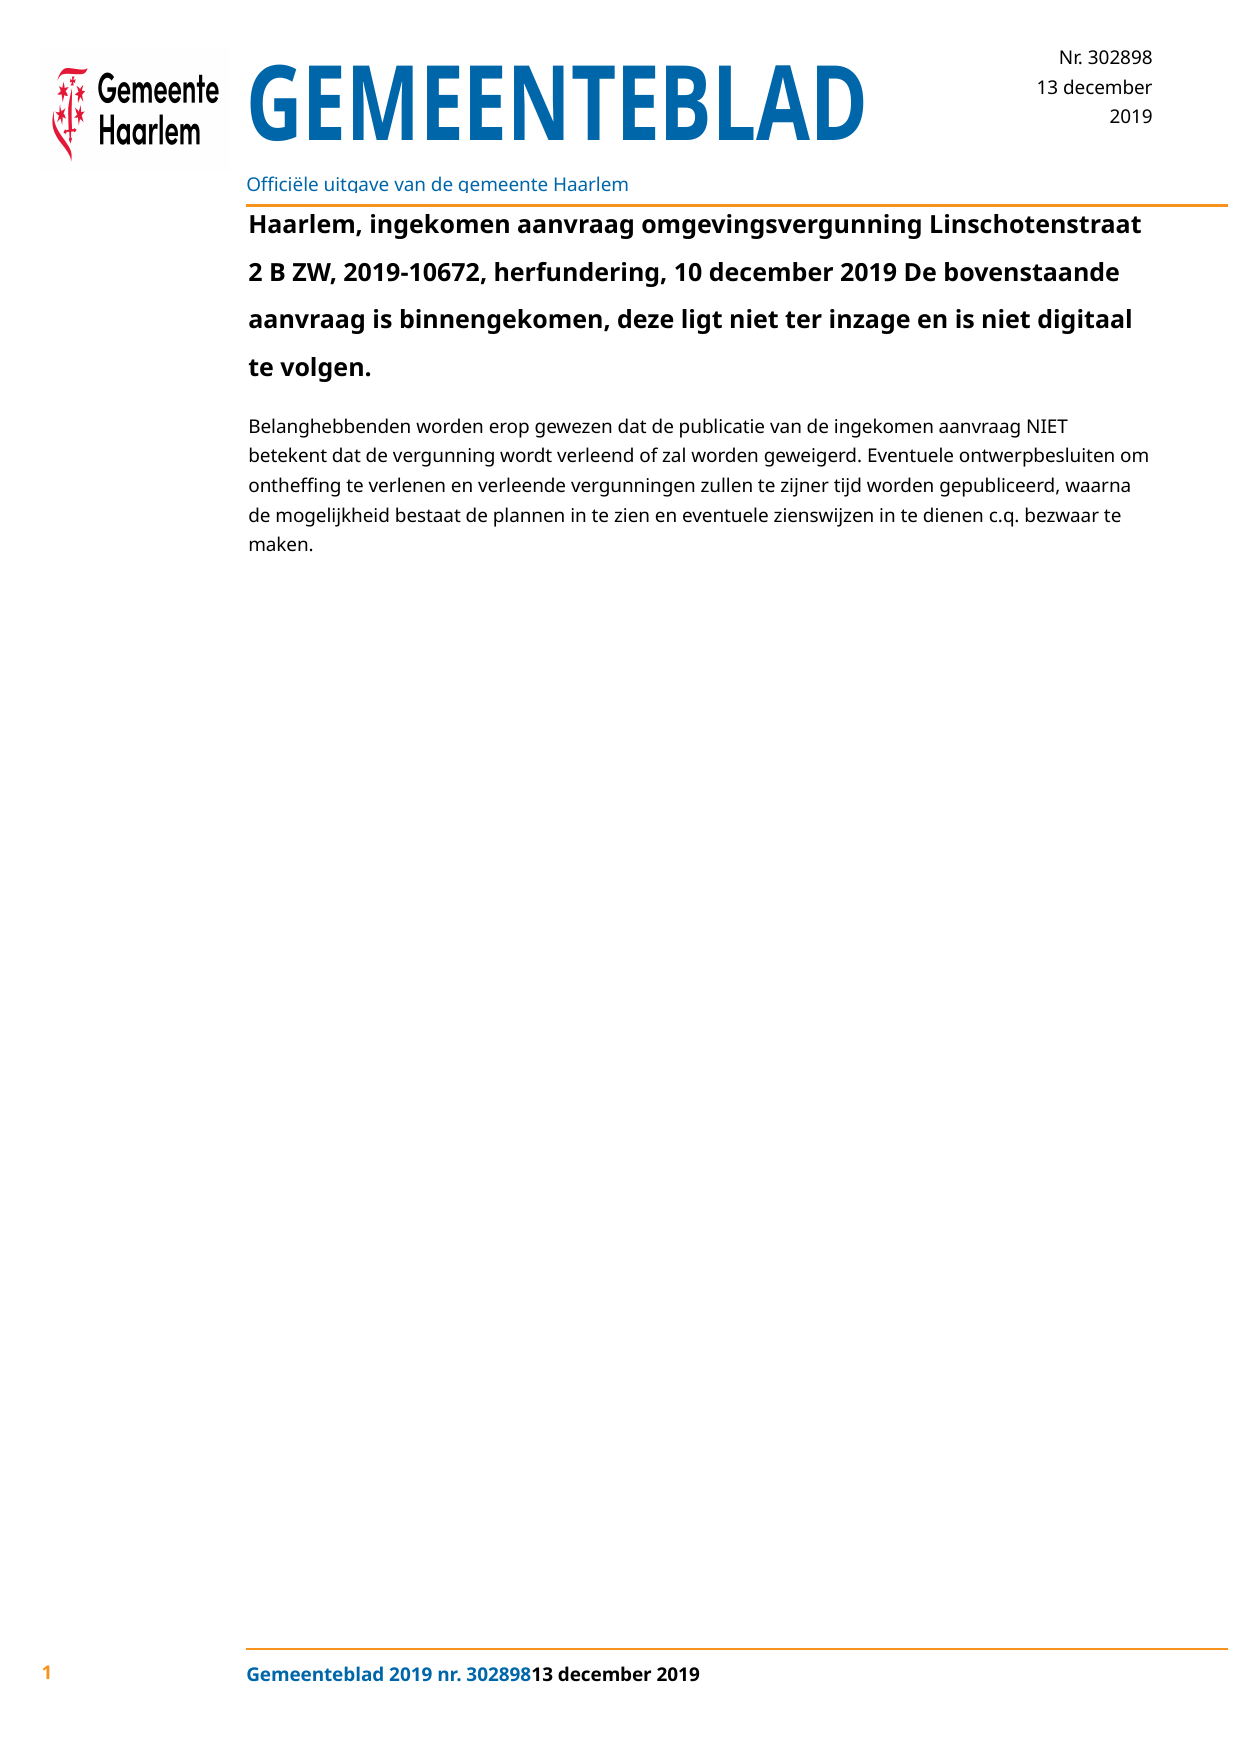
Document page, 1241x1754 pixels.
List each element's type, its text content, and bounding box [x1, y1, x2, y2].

picture [41, 47, 231, 172]
text Haarlem, ingekomen aanvraag omgevingsvergunning Linschotenstraat 2 B ZW, 2019-10672, herfundering, 10 december 2019 De bovenstaande aanvraag is binnengekomen, deze ligt niet ter inzage en is niet digitaal te volgen. [248, 207, 1152, 384]
text Belanghebbenden worden erop gewezen dat de publicatie van de ingekomen aanvraag NIET betekent dat de vergunning wordt verleend of zal worden geweigerd. Eventuele ontwerpbesluiten om ontheffing te verlenen en verleende vergunningen zullen te zijner tijd worden gepubliceerd, waarna de mogelijkheid bestaat de plannen in te zien en eventuele zienswijzen in te dienen c.q. bezwaar te maken. [248, 413, 1152, 557]
